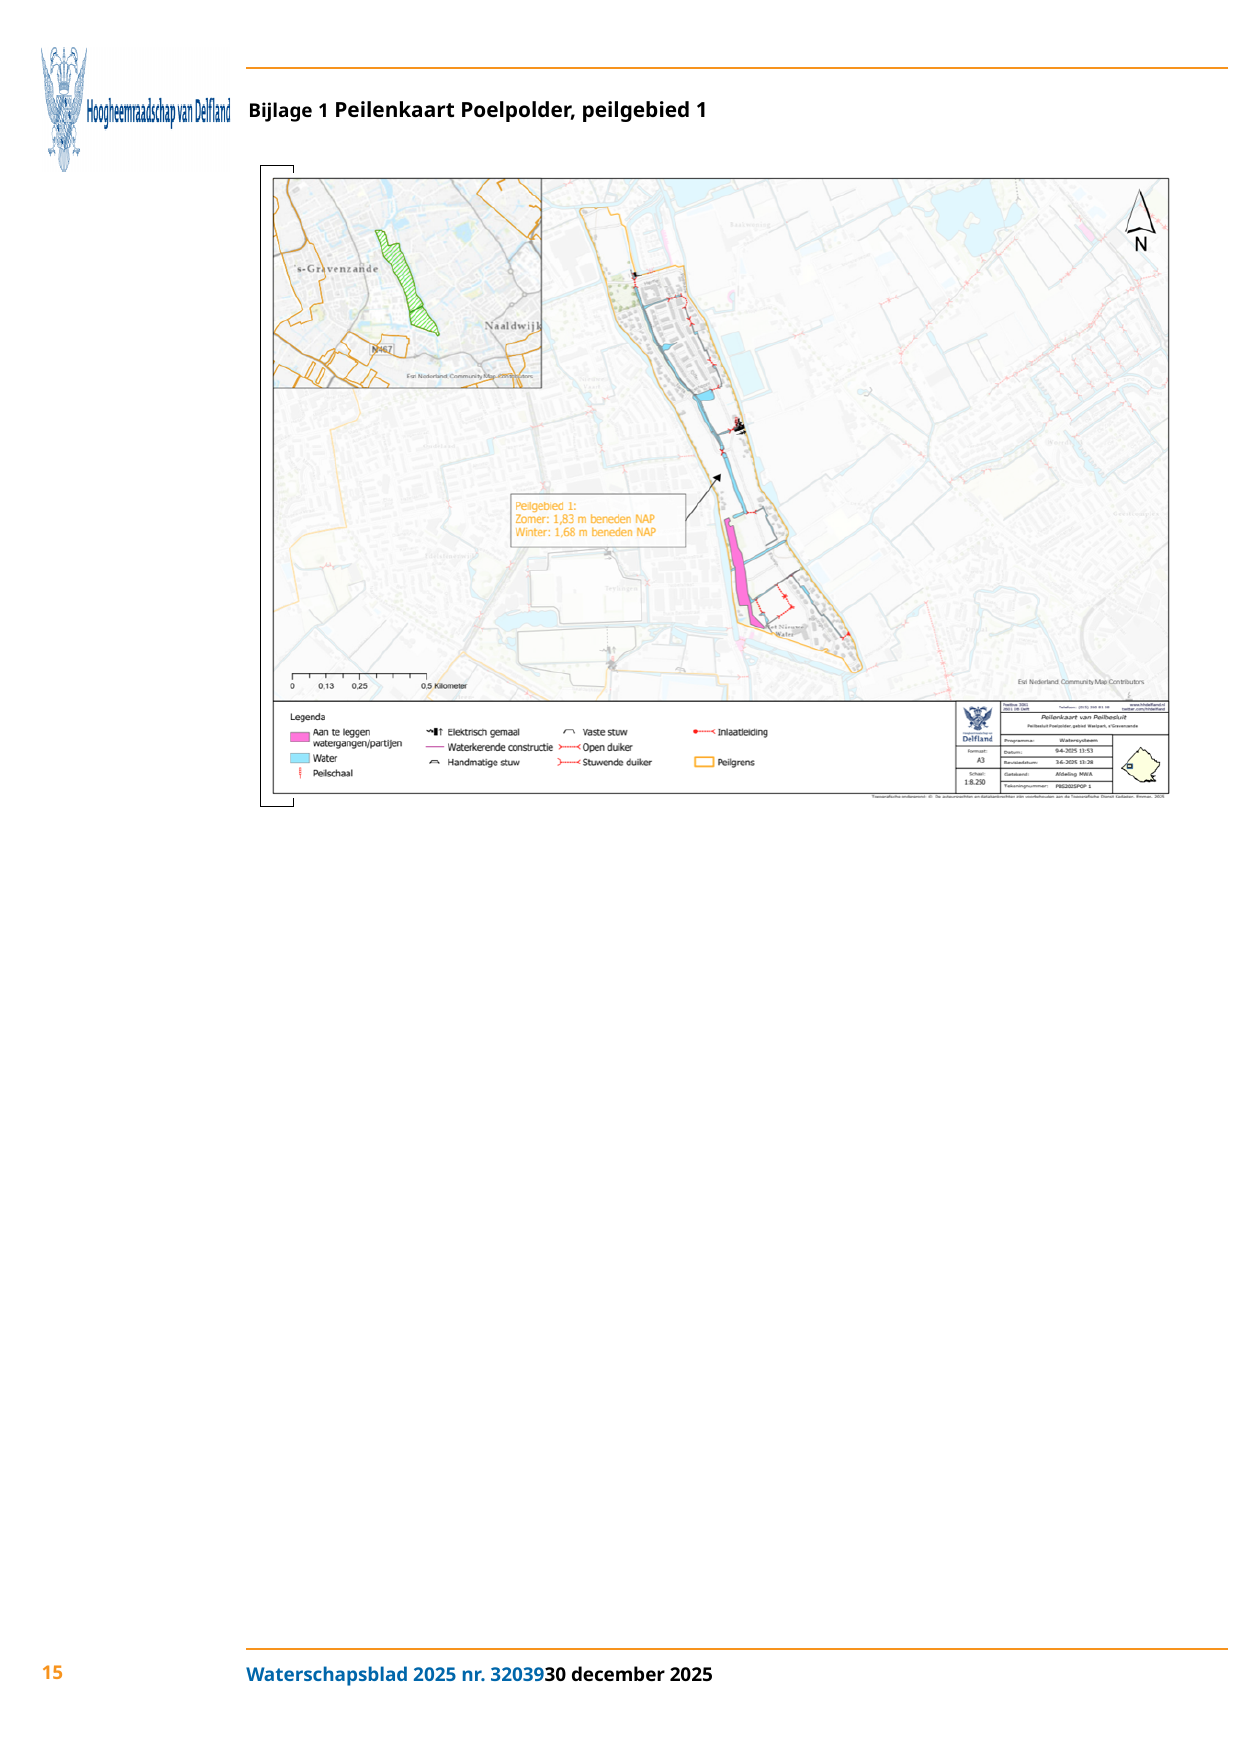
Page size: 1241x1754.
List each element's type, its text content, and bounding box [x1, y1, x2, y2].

picture [268, 173, 1173, 798]
text Bijlage 1 Peilenkaart Poelpolder, peilgebied 1 [248, 95, 1152, 123]
picture [41, 47, 231, 172]
